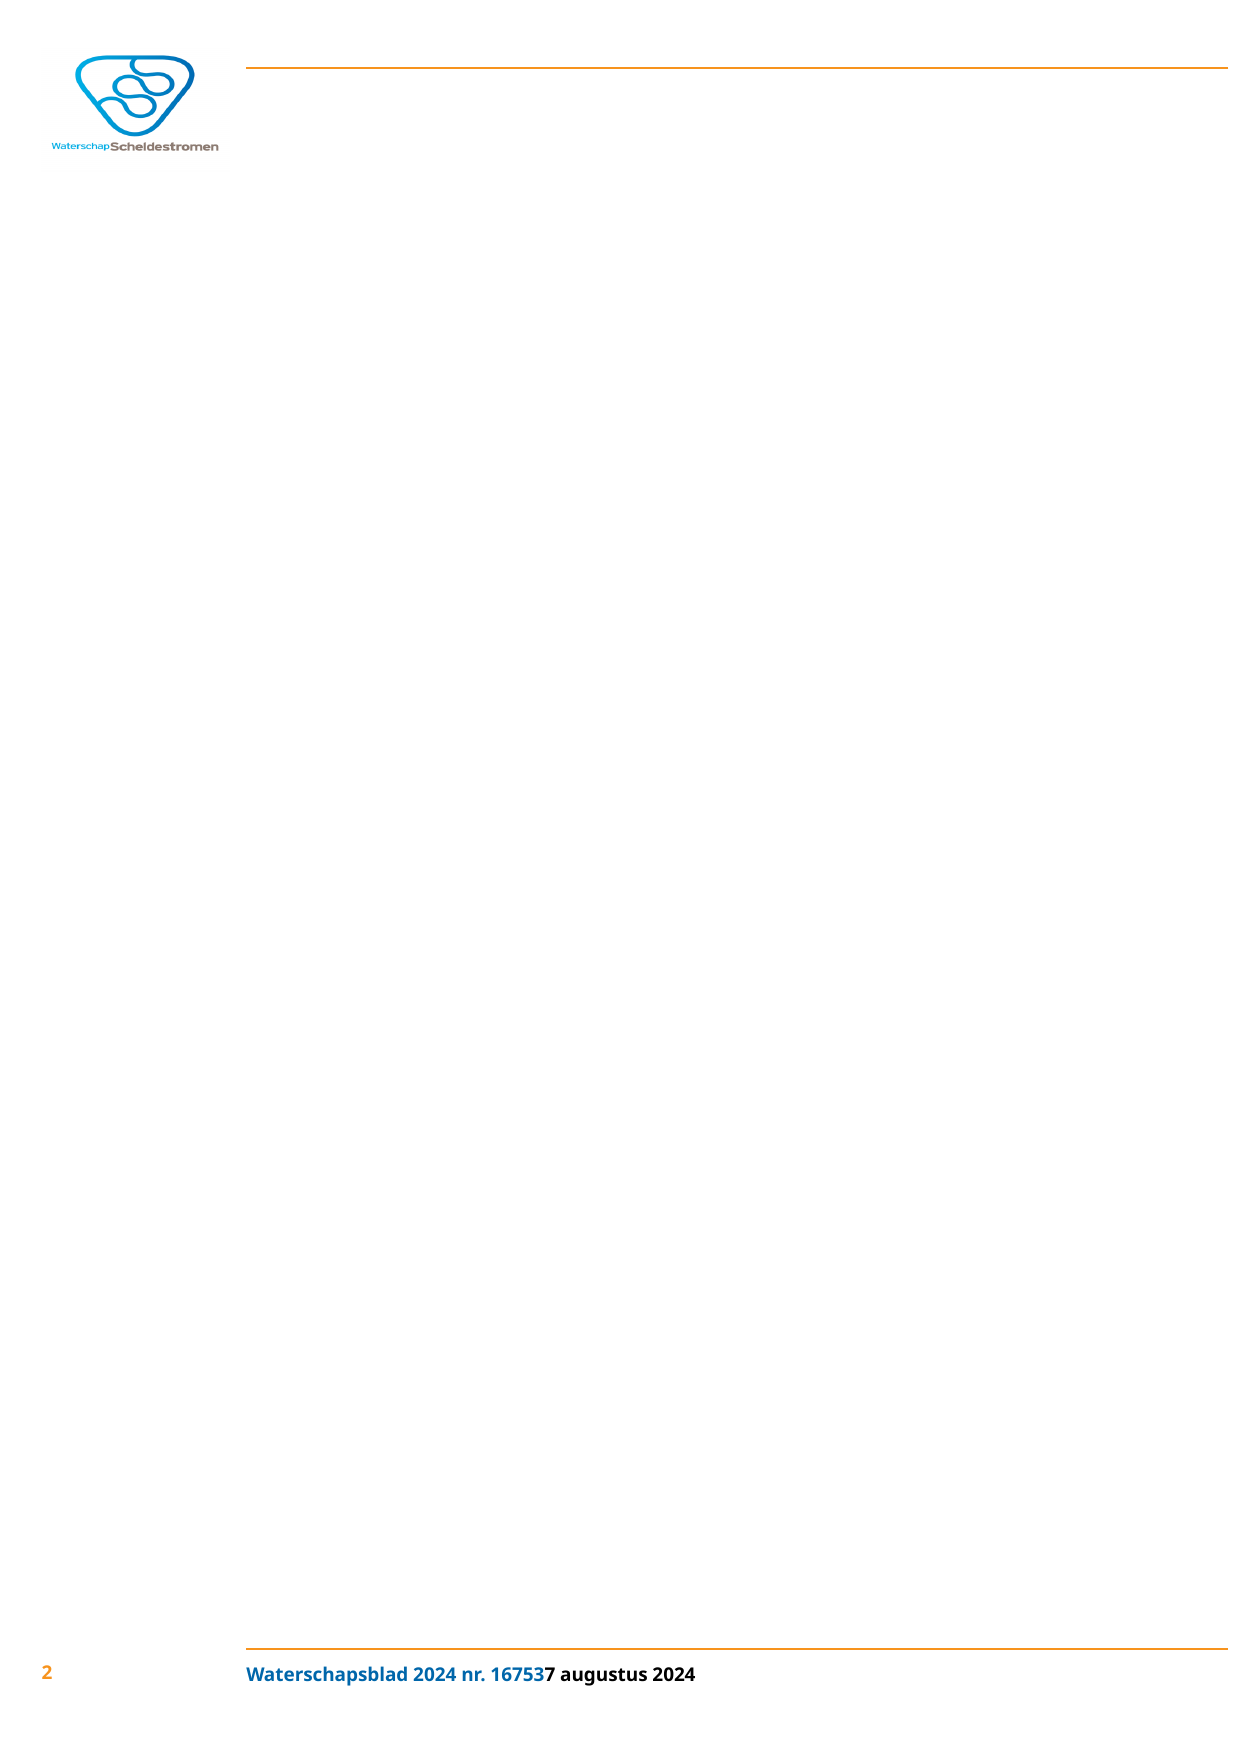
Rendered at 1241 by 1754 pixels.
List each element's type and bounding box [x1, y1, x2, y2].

picture [41, 47, 231, 172]
